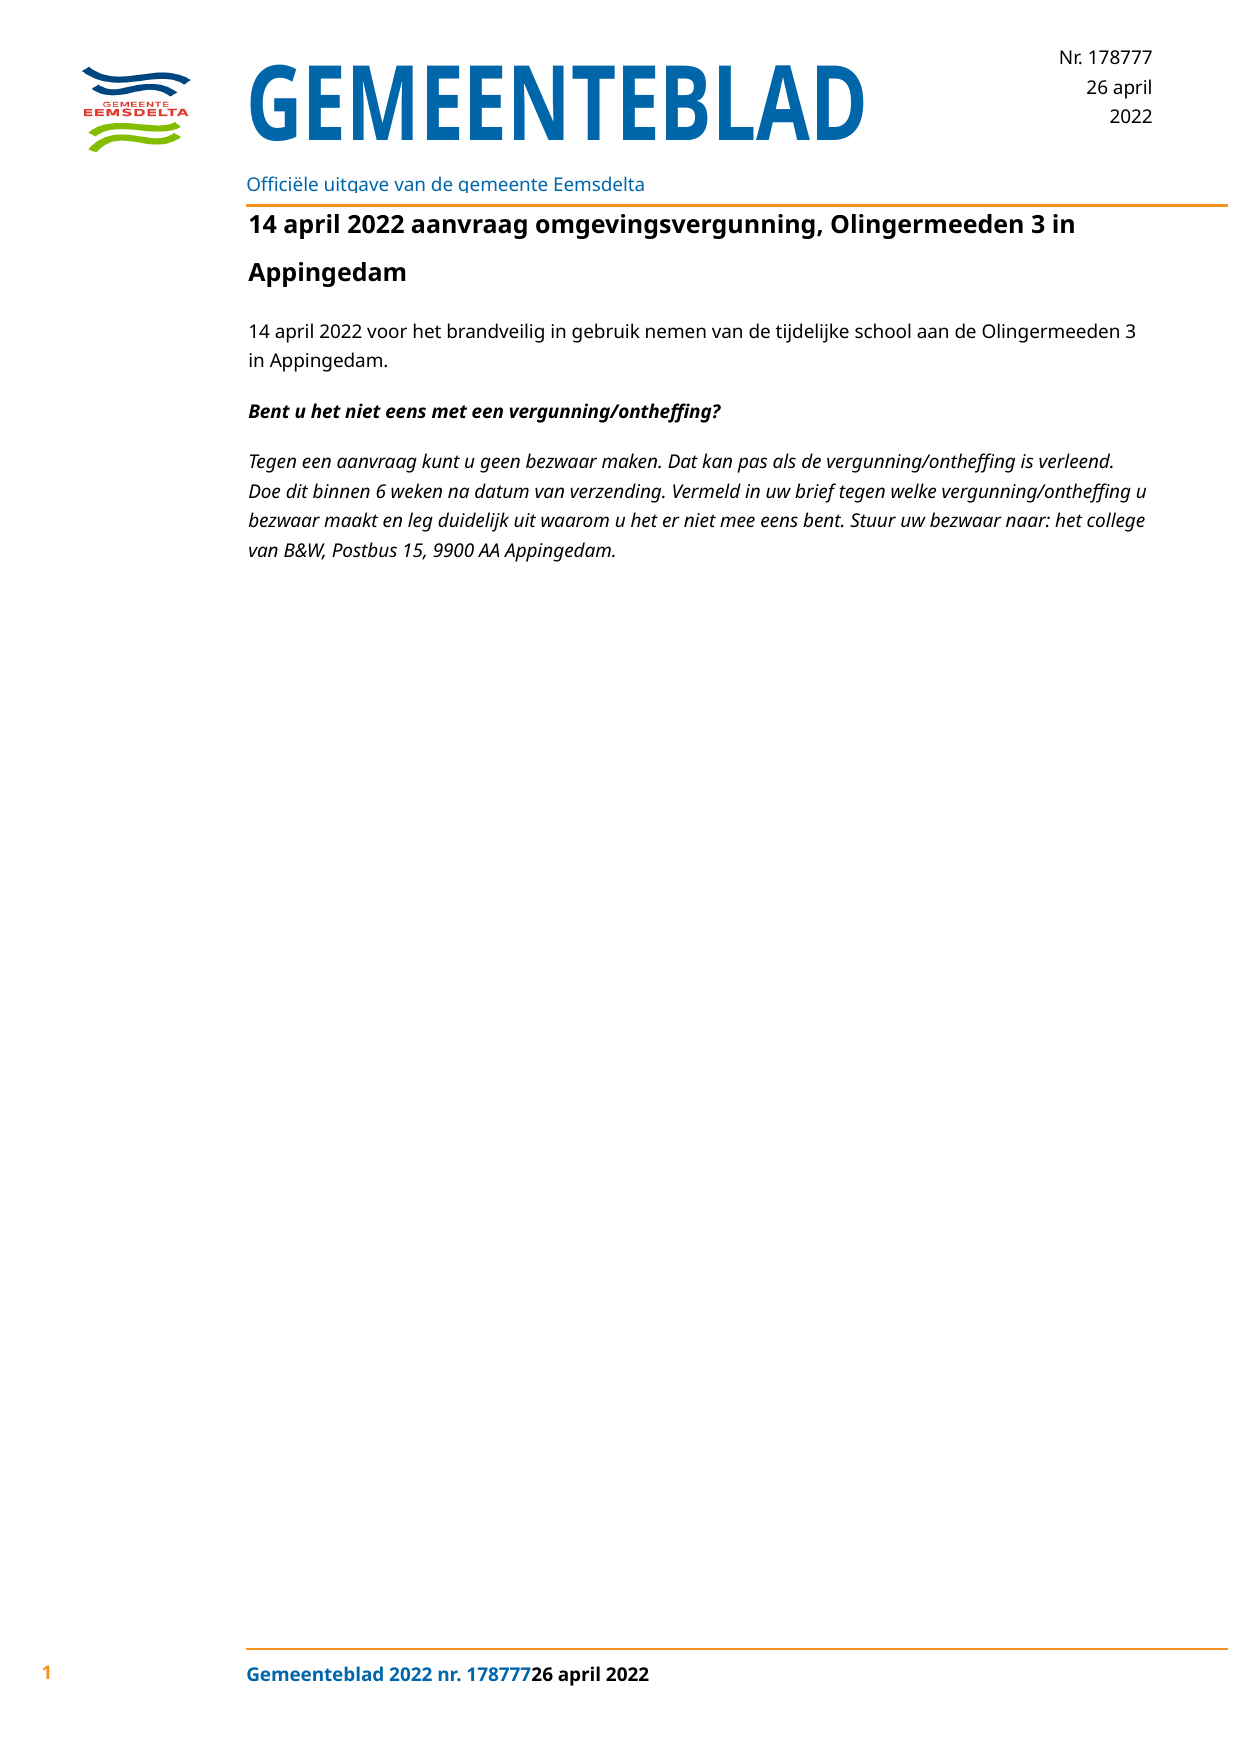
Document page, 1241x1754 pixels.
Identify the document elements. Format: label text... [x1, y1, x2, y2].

picture [41, 47, 231, 172]
text Bent u het niet eens met een vergunning/ontheffing? [248, 398, 1152, 424]
text 14 april 2022 voor het brandveilig in gebruik nemen van de tijdelijke school aan de Olingermeeden 3 in Appingedam. [248, 318, 1152, 373]
text 14 april 2022 aanvraag omgevingsvergunning, Olingermeeden 3 in Appingedam [248, 207, 1152, 288]
text Tegen een aanvraag kunt u geen bezwaar maken. Dat kan pas als de vergunning/ontheffing is verleend. Doe dit binnen 6 weken na datum van verzending. Vermeld in uw brief tegen welke vergunning/ontheffing u bezwaar maakt en leg duidelijk uit waarom u het er niet mee eens bent. Stuur uw bezwaar naar: het college van B&W, Postbus 15, 9900 AA Appingedam. [248, 448, 1152, 563]
